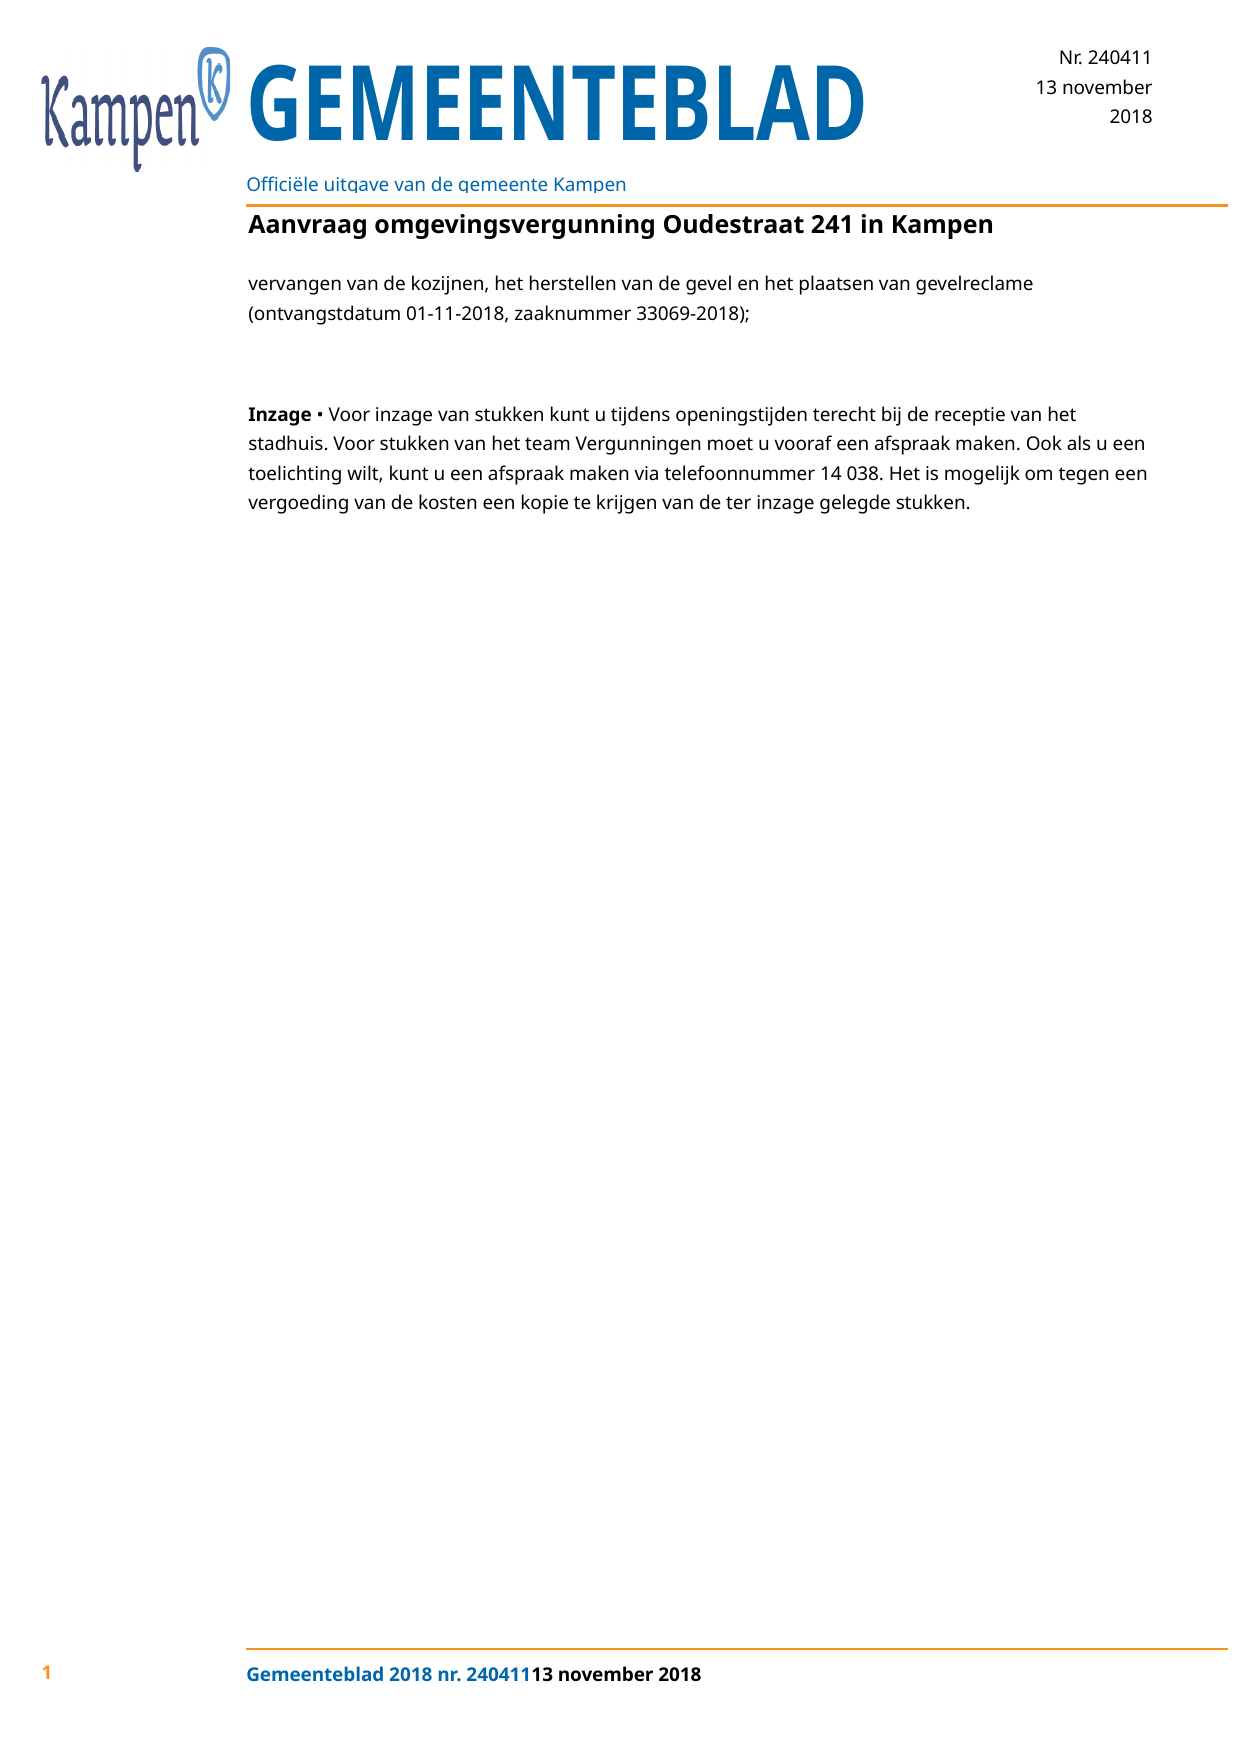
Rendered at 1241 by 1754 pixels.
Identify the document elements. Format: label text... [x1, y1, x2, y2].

text Aanvraag omgevingsvergunning Oudestraat 241 in Kampen [248, 207, 1152, 241]
text Inzage • Voor inzage van stukken kunt u tijdens openingstijden terecht bij de receptie van het stadhuis. Voor stukken van het team Vergunningen moet u vooraf een afspraak maken. Ook als u een toelichting wilt, kunt u een afspraak maken via telefoonnummer 14 038. Het is mogelijk om tegen een vergoeding van de kosten een kopie te krijgen van de ter inzage gelegde stukken. [248, 401, 1152, 515]
picture [41, 47, 231, 172]
text vervangen van de kozijnen, het herstellen van de gevel en het plaatsen van gevelreclame (ontvangstdatum 01-11-2018, zaaknummer 33069-2018); [248, 270, 1152, 326]
